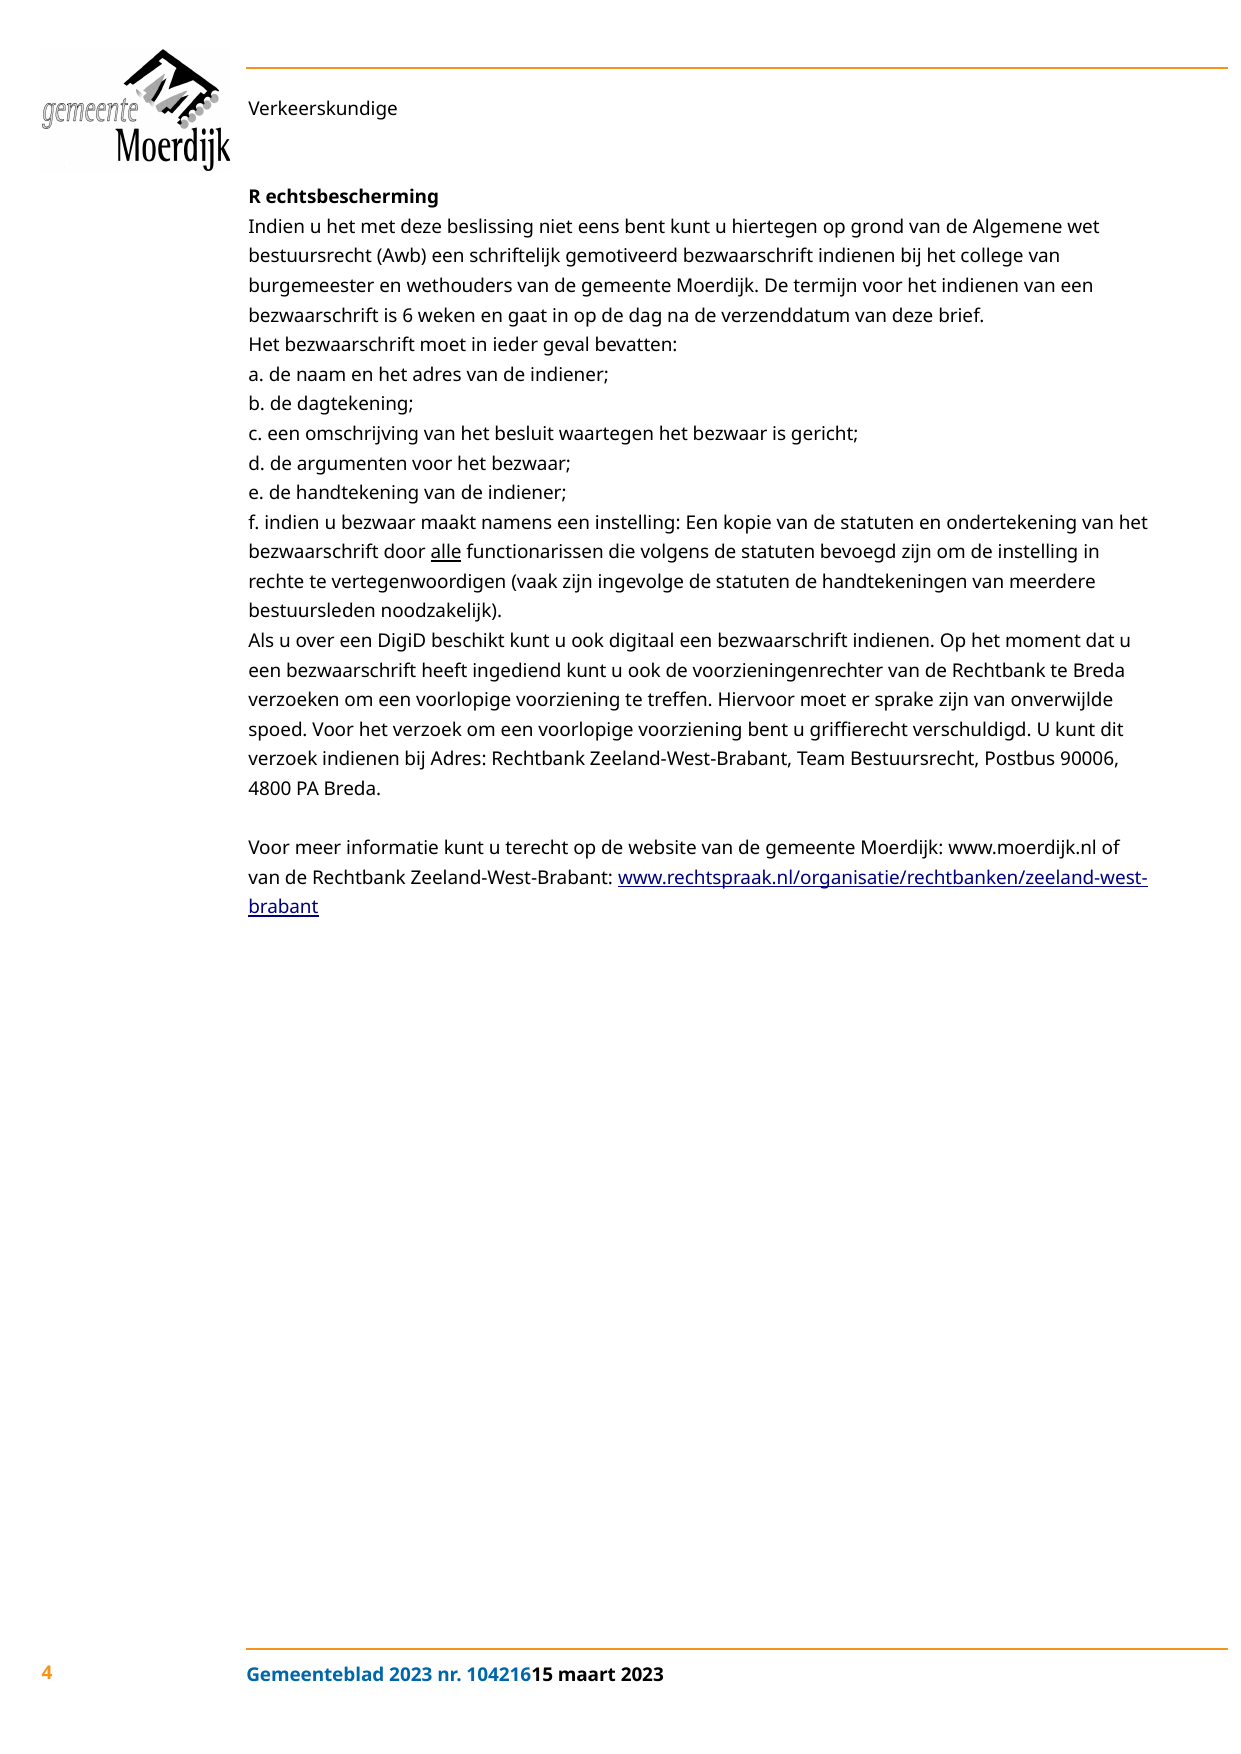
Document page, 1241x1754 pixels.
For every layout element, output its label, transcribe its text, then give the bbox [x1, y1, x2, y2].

text Als u over een DigiD beschikt kunt u ook digitaal een bezwaarschrift indienen. Op het moment dat u een bezwaarschrift heeft ingediend kunt u ook de voorzieningenrechter van de Rechtbank te Breda verzoeken om een voorlopige voorziening te treffen. Hiervoor moet er sprake zijn van onverwijlde spoed. Voor het verzoek om een voorlopige voorziening bent u griffierecht verschuldigd. U kunt dit verzoek indienen bij Adres: Rechtbank Zeeland-West-Brabant, Team Bestuursrecht, Postbus 90006, 4800 PA Breda. [248, 627, 1152, 801]
picture [41, 47, 231, 172]
text R echtsbescherming [248, 183, 1152, 209]
text a. de naam en het adres van de indiener; [248, 361, 1152, 387]
text Indien u het met deze beslissing niet eens bent kunt u hiertegen op grond van de Algemene wet bestuursrecht (Awb) een schriftelijk gemotiveerd bezwaarschrift indienen bij het college van burgemeester en wethouders van de gemeente Moerdijk. De termijn voor het indienen van een bezwaarschrift is 6 weken en gaat in op de dag na de verzenddatum van deze brief. [248, 213, 1152, 328]
text Voor meer informatie kunt u terecht op de website van de gemeente Moerdijk: www.moerdijk.nl of van de Rechtbank Zeeland-West-Brabant: www.rechtspraak.nl/organisatie/rechtbanken/zeeland-west-brabant [248, 834, 1152, 919]
text f. indien u bezwaar maakt namens een instelling: Een kopie van de statuten en ondertekening van het bezwaarschrift door alle functionarissen die volgens de statuten bevoegd zijn om de instelling in rechte te vertegenwoordigen (vaak zijn ingevolge de statuten de handtekeningen van meerdere bestuursleden noodzakelijk). [248, 509, 1152, 623]
text Verkeerskundige [248, 95, 1152, 121]
text d. de argumenten voor het bezwaar; [248, 450, 1152, 476]
text Het bezwaarschrift moet in ieder geval bevatten: [248, 331, 1152, 357]
text e. de handtekening van de indiener; [248, 479, 1152, 505]
text c. een omschrijving van het besluit waartegen het bezwaar is gericht; [248, 420, 1152, 446]
text b. de dagtekening; [248, 391, 1152, 416]
